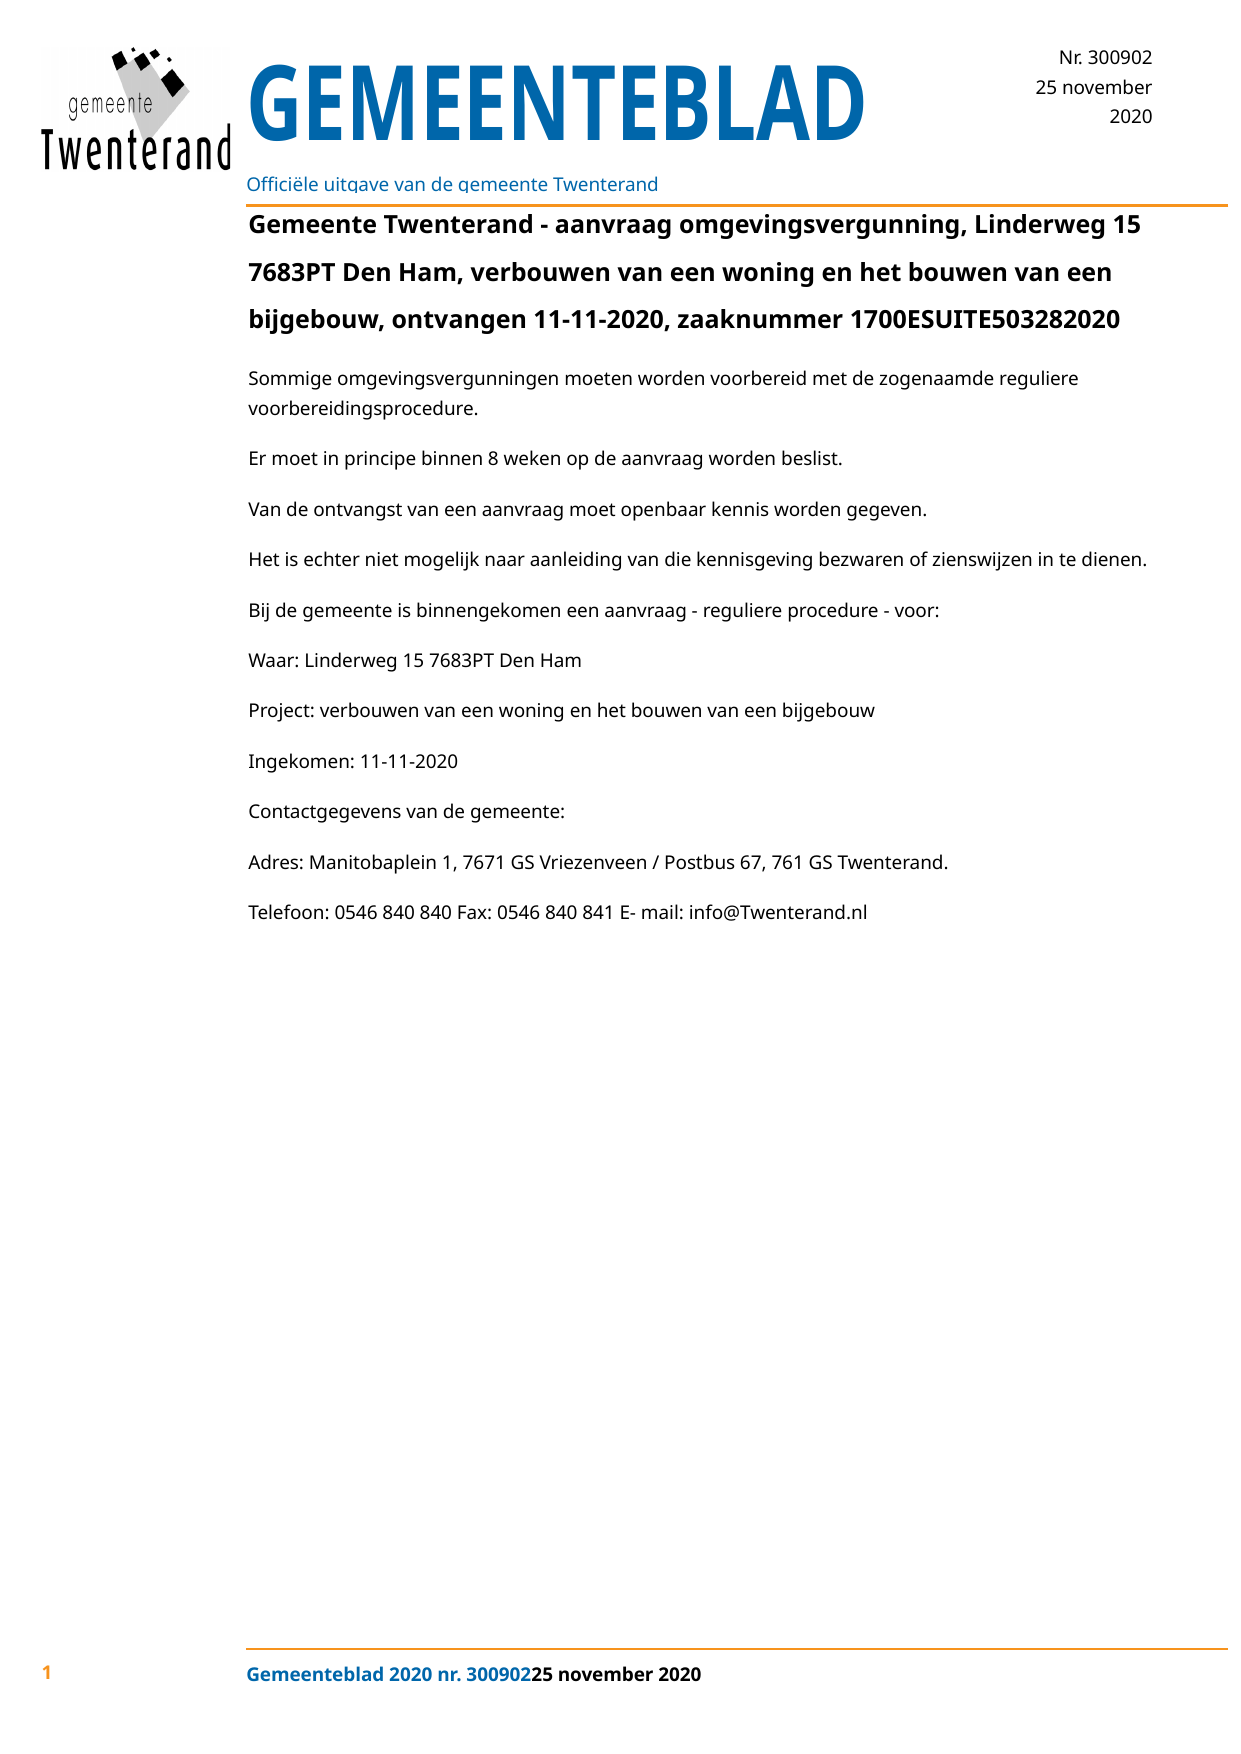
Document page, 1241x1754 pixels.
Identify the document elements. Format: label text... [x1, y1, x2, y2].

text Sommige omgevingsvergunningen moeten worden voorbereid met de zogenaamde reguliere voorbereidingsprocedure. [248, 366, 1152, 421]
text Waar: Linderweg 15 7683PT Den Ham [248, 647, 1152, 673]
text Bij de gemeente is binnengekomen een aanvraag - reguliere procedure - voor: [248, 597, 1152, 622]
text Van de ontvangst van een aanvraag moet openbaar kennis worden gegeven. [248, 496, 1152, 522]
text Adres: Manitobaplein 1, 7671 GS Vriezenveen / Postbus 67, 761 GS Twenterand. [248, 849, 1152, 874]
text Project: verbouwen van een woning en het bouwen van een bijgebouw [248, 698, 1152, 723]
text Telefoon: 0546 840 840 Fax: 0546 840 841 E- mail: info@Twenterand.nl [248, 899, 1152, 925]
text Gemeente Twenterand - aanvraag omgevingsvergunning, Linderweg 15 7683PT Den Ham, verbouwen van een woning en het bouwen van een bijgebouw, ontvangen 11-11-2020, zaaknummer 1700ESUITE503282020 [248, 207, 1152, 336]
text Contactgegevens van de gemeente: [248, 798, 1152, 824]
picture [41, 47, 231, 172]
text Er moet in principe binnen 8 weken op de aanvraag worden beslist. [248, 446, 1152, 471]
text Het is echter niet mogelijk naar aanleiding van die kennisgeving bezwaren of zienswijzen in te dienen. [248, 546, 1152, 572]
text Ingekomen: 11-11-2020 [248, 748, 1152, 774]
